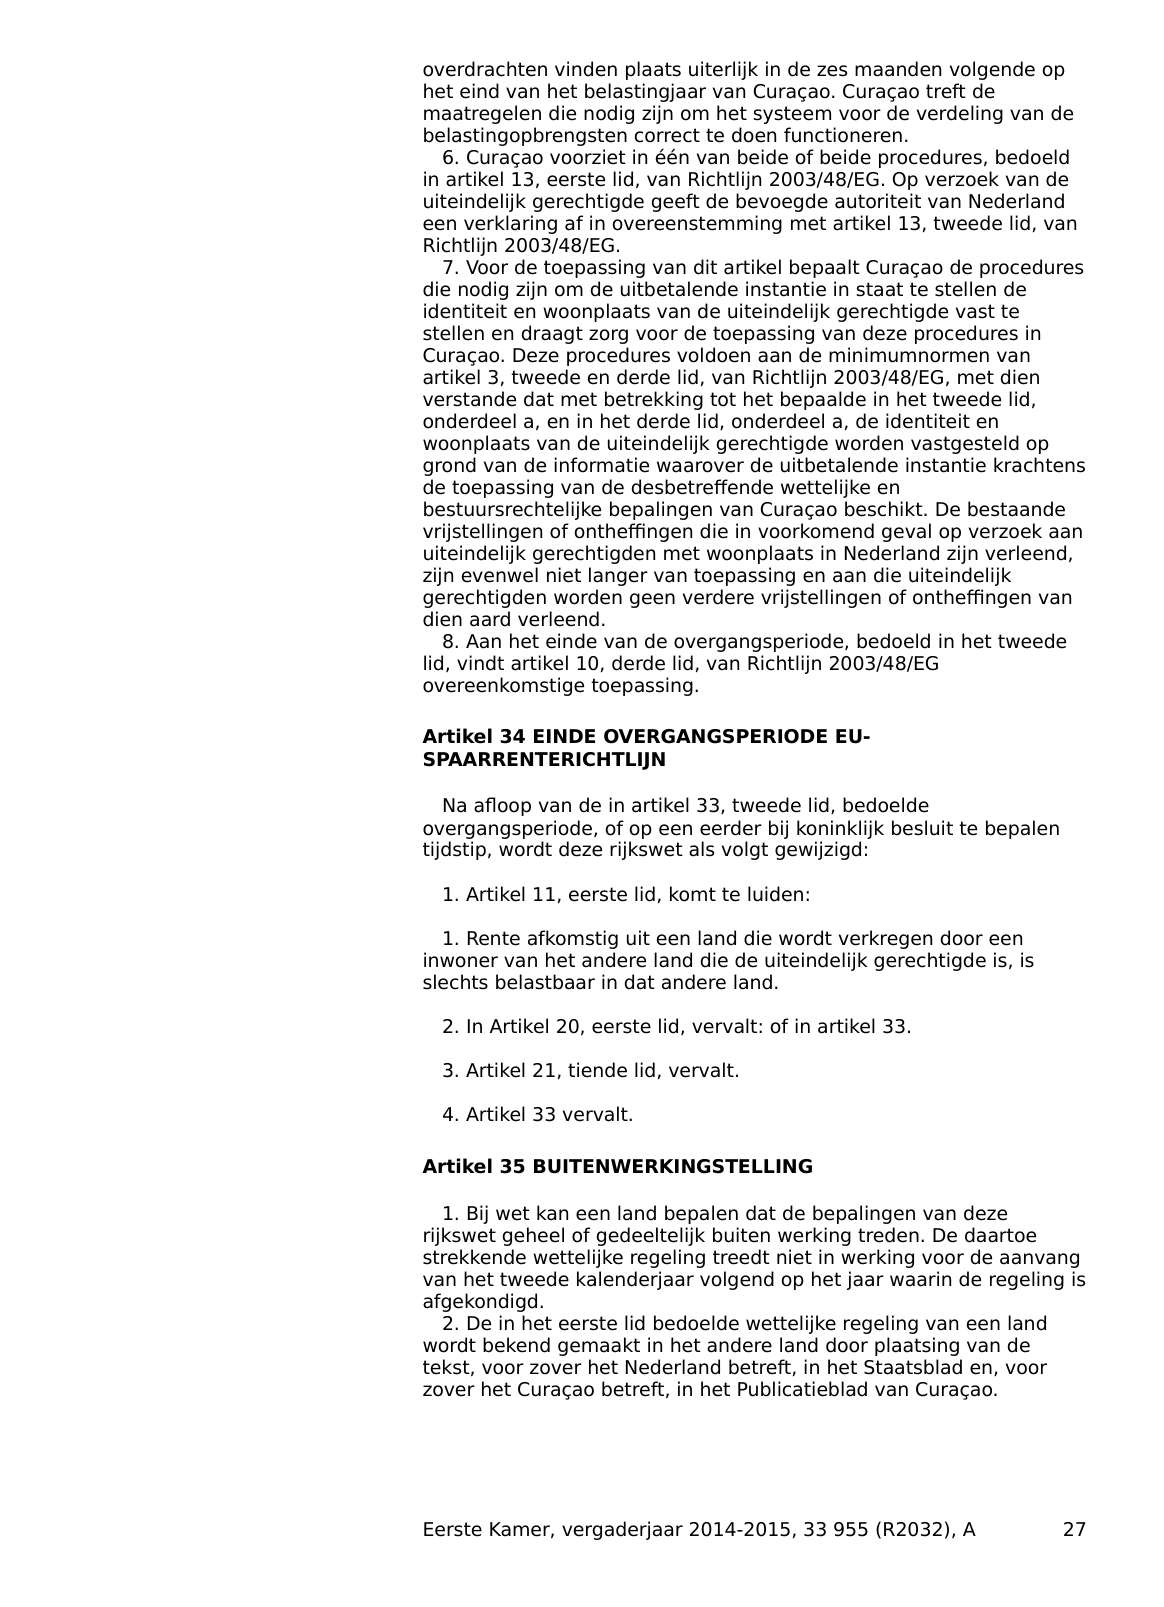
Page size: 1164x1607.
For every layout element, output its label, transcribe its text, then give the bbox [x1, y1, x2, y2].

subtitle Artikel 35 BUITENWERKINGSTELLING [422, 1156, 1087, 1178]
text 3. Artikel 21, tiende lid, vervalt. [422, 1060, 1087, 1082]
text 2. In Artikel 20, eerste lid, vervalt: of in artikel 33. [422, 1016, 1087, 1038]
text 7. Voor de toepassing van dit artikel bepaalt Curaçao de procedures die nodig zijn om de uitbetalende instantie in staat te stellen de identiteit en woonplaats van de uiteindelijk gerechtigde vast te stellen en draagt zorg voor de toepassing van deze procedures in Curaçao. Deze procedures voldoen aan de minimumnormen van artikel 3, tweede en derde lid, van Richtlijn 2003/48/EG, met dien verstande dat met betrekking tot het bepaalde in het tweede lid, onderdeel a, en in het derde lid, onderdeel a, de identiteit en woonplaats van de uiteindelijk gerechtigde worden vastgesteld op grond van de informatie waarover de uitbetalende instantie krachtens de toepassing van de desbetreffende wettelijke en bestuursrechtelijke bepalingen van Curaçao beschikt. De bestaande vrijstellingen of ontheffingen die in voorkomend geval op verzoek aan uiteindelijk gerechtigden met woonplaats in Nederland zijn verleend, zijn evenwel niet langer van toepassing en aan die uiteindelijk gerechtigden worden geen verdere vrijstellingen of ontheffingen van dien aard verleend. [422, 257, 1087, 631]
text 8. Aan het einde van de overgangsperiode, bedoeld in het tweede lid, vindt artikel 10, derde lid, van Richtlijn 2003/48/EG overeenkomstige toepassing. [422, 631, 1087, 696]
text overdrachten vinden plaats uiterlijk in de zes maanden volgende op het eind van het belastingjaar van Curaçao. Curaçao treft de maatregelen die nodig zijn om het systeem voor de verdeling van de belastingopbrengsten correct te doen functioneren. [422, 59, 1087, 147]
text 2. De in het eerste lid bedoelde wettelijke regeling van een land wordt bekend gemaakt in het andere land door plaatsing van de tekst, voor zover het Nederland betreft, in het Staatsblad en, voor zover het Curaçao betreft, in het Publicatieblad van Curaçao. [422, 1313, 1087, 1401]
text 4. Artikel 33 vervalt. [422, 1104, 1087, 1126]
text 1. Artikel 11, eerste lid, komt te luiden: [422, 883, 1087, 906]
text 1. Rente afkomstig uit een land die wordt verkregen door een inwoner van het andere land die de uiteindelijk gerechtigde is, is slechts belastbaar in dat andere land. [422, 928, 1087, 994]
text Na afloop van de in artikel 33, tweede lid, bedoelde overgangsperiode, of op een eerder bij koninklijk besluit te bepalen tijdstip, wordt deze rijkswet als volgt gewijzigd: [422, 795, 1087, 861]
text 1. Bij wet kan een land bepalen dat de bepalingen van deze rijkswet geheel of gedeeltelijk buiten werking treden. De daartoe strekkende wettelijke regeling treedt niet in werking voor de aanvang van het tweede kalenderjaar volgend op het jaar waarin de regeling is afgekondigd. [422, 1203, 1087, 1313]
text 6. Curaçao voorziet in één van beide of beide procedures, bedoeld in artikel 13, eerste lid, van Richtlijn 2003/48/EG. Op verzoek van de uiteindelijk gerechtigde geeft de bevoegde autoriteit van Nederland een verklaring af in overeenstemming met artikel 13, tweede lid, van Richtlijn 2003/48/EG. [422, 147, 1087, 257]
subtitle Artikel 34 EINDE OVERGANGSPERIODE EU-SPAARRENTERICHTLIJN [422, 726, 1087, 770]
